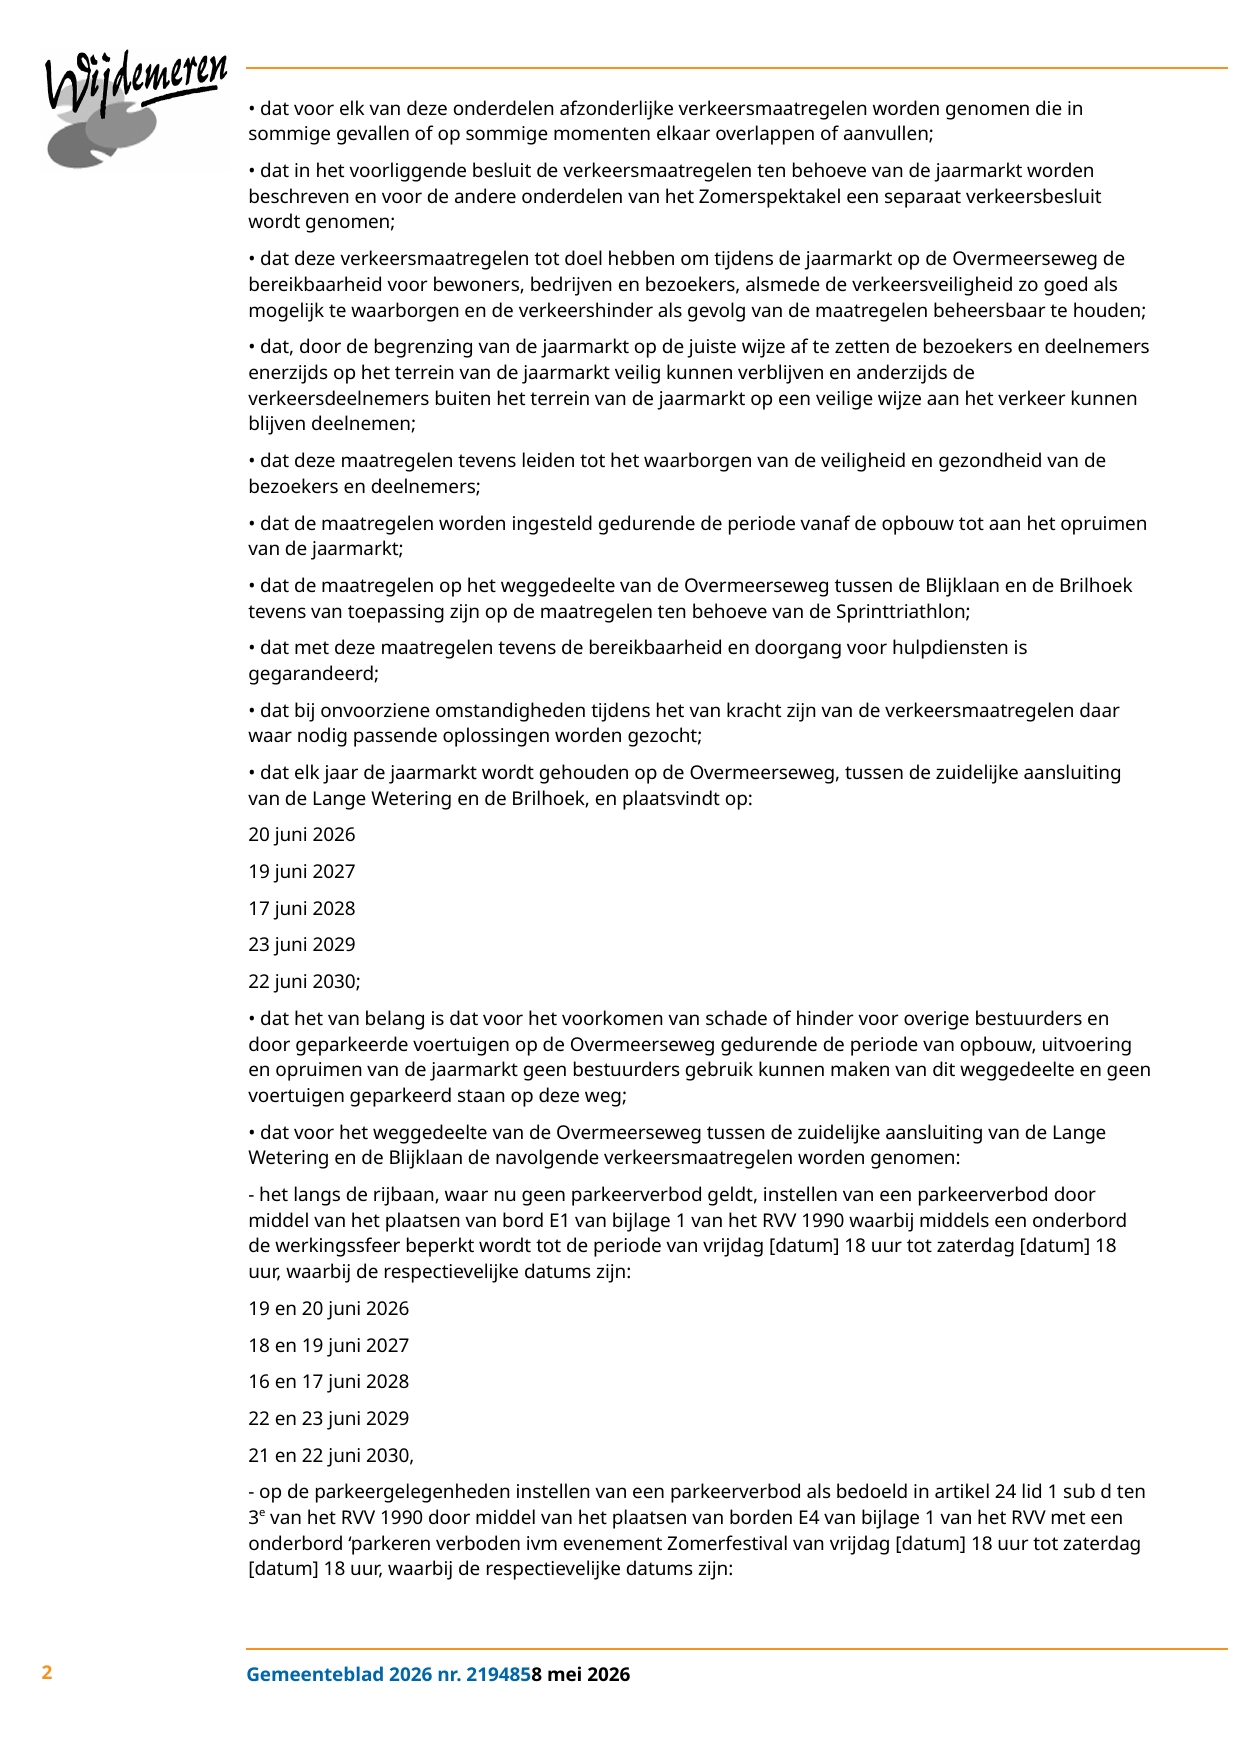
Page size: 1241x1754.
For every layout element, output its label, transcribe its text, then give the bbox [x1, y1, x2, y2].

text 22 juni 2030; [248, 968, 1152, 994]
text • dat deze verkeersmaatregelen tot doel hebben om tijdens de jaarmarkt op de Overmeerseweg de bereikbaarheid voor bewoners, bedrijven en bezoekers, alsmede de verkeersveiligheid zo goed als mogelijk te waarborgen en de verkeershinder als gevolg van de maatregelen beheersbaar te houden; [248, 245, 1152, 322]
text • dat de maatregelen op het weggedeelte van de Overmeerseweg tussen de Blijklaan en de Brilhoek tevens van toepassing zijn op de maatregelen ten behoeve van de Sprinttriathlon; [248, 572, 1152, 623]
text 21 en 22 juni 2030, [248, 1442, 1152, 1467]
text 22 en 23 juni 2029 [248, 1405, 1152, 1431]
text 18 en 19 juni 2027 [248, 1332, 1152, 1357]
text 20 juni 2026 [248, 822, 1152, 847]
text - het langs de rijbaan, waar nu geen parkeerverbod geldt, instellen van een parkeerverbod door middel van het plaatsen van bord E1 van bijlage 1 van het RVV 1990 waarbij middels een onderbord de werkingssfeer beperkt wordt tot de periode van vrijdag [datum] 18 uur tot zaterdag [datum] 18 uur, waarbij de respectievelijke datums zijn: [248, 1181, 1152, 1284]
text • dat elk jaar de jaarmarkt wordt gehouden op de Overmeerseweg, tussen de zuidelijke aansluiting van de Lange Wetering en de Brilhoek, en plaatsvindt op: [248, 759, 1152, 811]
text • dat het van belang is dat voor het voorkomen van schade of hinder voor overige bestuurders en door geparkeerde voertuigen op de Overmeerseweg gedurende de periode van opbouw, uitvoering en opruimen van de jaarmarkt geen bestuurders gebruik kunnen maken van dit weggedeelte en geen voertuigen geparkeerd staan op deze weg; [248, 1005, 1152, 1108]
text • dat voor het weggedeelte van de Overmeerseweg tussen de zuidelijke aansluiting van de Lange Wetering en de Blijklaan de navolgende verkeersmaatregelen worden genomen: [248, 1119, 1152, 1170]
text 17 juni 2028 [248, 895, 1152, 921]
text 19 juni 2027 [248, 858, 1152, 884]
text • dat in het voorliggende besluit de verkeersmaatregelen ten behoeve van de jaarmarkt worden beschreven en voor de andere onderdelen van het Zomerspektakel een separaat verkeersbesluit wordt genomen; [248, 157, 1152, 234]
text • dat de maatregelen worden ingesteld gedurende de periode vanaf de opbouw tot aan het opruimen van de jaarmarkt; [248, 510, 1152, 561]
text • dat, door de begrenzing van de jaarmarkt op de juiste wijze af te zetten de bezoekers en deelnemers enerzijds op het terrein van de jaarmarkt veilig kunnen verblijven en anderzijds de verkeersdeelnemers buiten het terrein van de jaarmarkt op een veilige wijze aan het verkeer kunnen blijven deelnemen; [248, 333, 1152, 436]
text - op de parkeergelegenheden instellen van een parkeerverbod als bedoeld in artikel 24 lid 1 sub d ten 3e van het RVV 1990 door middel van het plaatsen van borden E4 van bijlage 1 van het RVV met een onderbord ‘parkeren verboden ivm evenement Zomerfestival van vrijdag [datum] 18 uur tot zaterdag [datum] 18 uur, waarbij de respectievelijke datums zijn: [248, 1478, 1152, 1581]
text • dat met deze maatregelen tevens de bereikbaarheid en doorgang voor hulpdiensten is gegarandeerd; [248, 634, 1152, 686]
text 23 juni 2029 [248, 932, 1152, 957]
text 16 en 17 juni 2028 [248, 1368, 1152, 1394]
picture [41, 47, 231, 172]
text 19 en 20 juni 2026 [248, 1295, 1152, 1321]
text • dat deze maatregelen tevens leiden tot het waarborgen van de veiligheid en gezondheid van de bezoekers en deelnemers; [248, 447, 1152, 499]
text • dat voor elk van deze onderdelen afzonderlijke verkeersmaatregelen worden genomen die in sommige gevallen of op sommige momenten elkaar overlappen of aanvullen; [248, 95, 1152, 146]
text • dat bij onvoorziene omstandigheden tijdens het van kracht zijn van de verkeersmaatregelen daar waar nodig passende oplossingen worden gezocht; [248, 697, 1152, 748]
